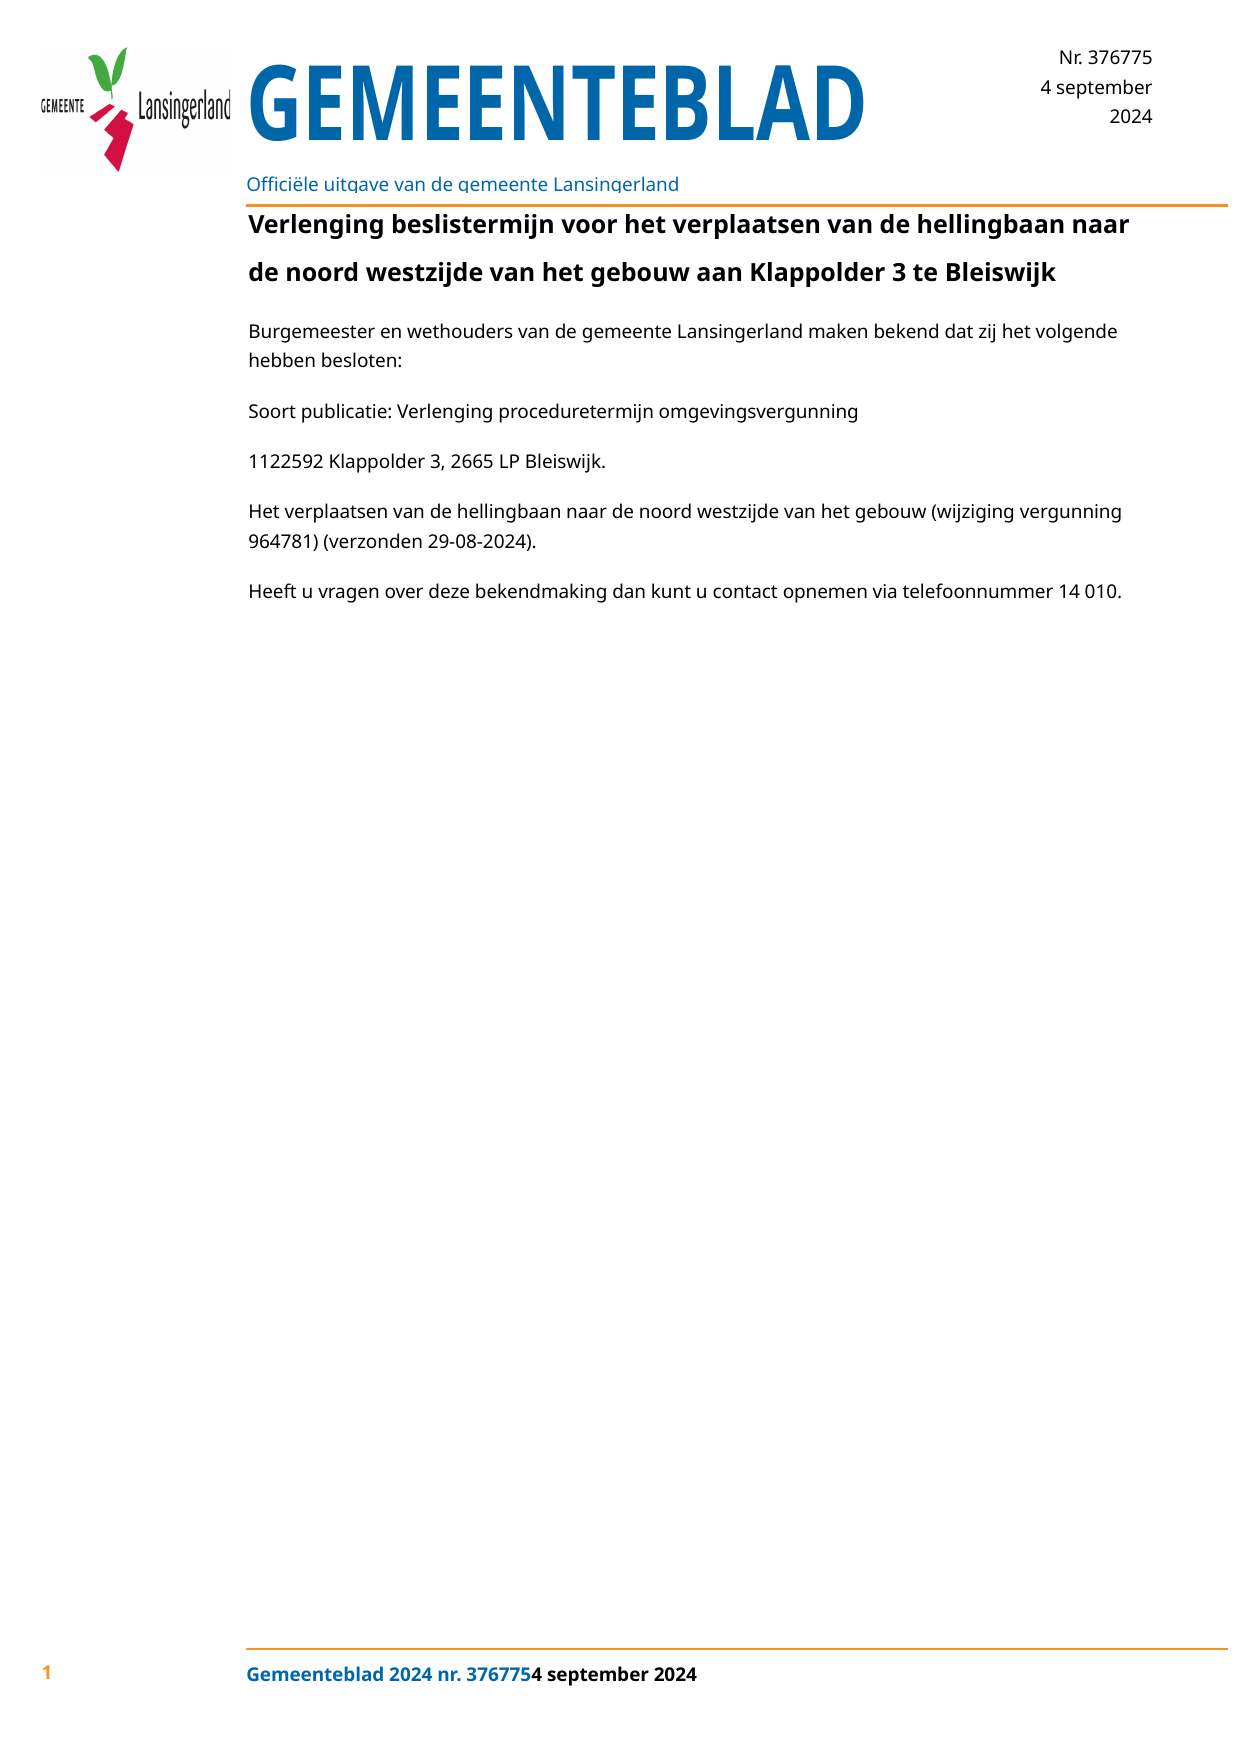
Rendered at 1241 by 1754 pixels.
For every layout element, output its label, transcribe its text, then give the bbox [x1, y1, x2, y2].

text Verlenging beslistermijn voor het verplaatsen van de hellingbaan naar de noord westzijde van het gebouw aan Klappolder 3 te Bleiswijk [248, 207, 1152, 288]
text Heeft u vragen over deze bekendmaking dan kunt u contact opnemen via telefoonnummer 14 010. [248, 579, 1152, 604]
text 1122592 Klappolder 3, 2665 LP Bleiswijk. [248, 448, 1152, 474]
text Soort publicatie: Verlenging proceduretermijn omgevingsvergunning [248, 398, 1152, 424]
text Burgemeester en wethouders van de gemeente Lansingerland maken bekend dat zij het volgende hebben besloten: [248, 318, 1152, 373]
text Het verplaatsen van de hellingbaan naar de noord westzijde van het gebouw (wijziging vergunning 964781) (verzonden 29-08-2024). [248, 499, 1152, 554]
picture [41, 47, 231, 172]
